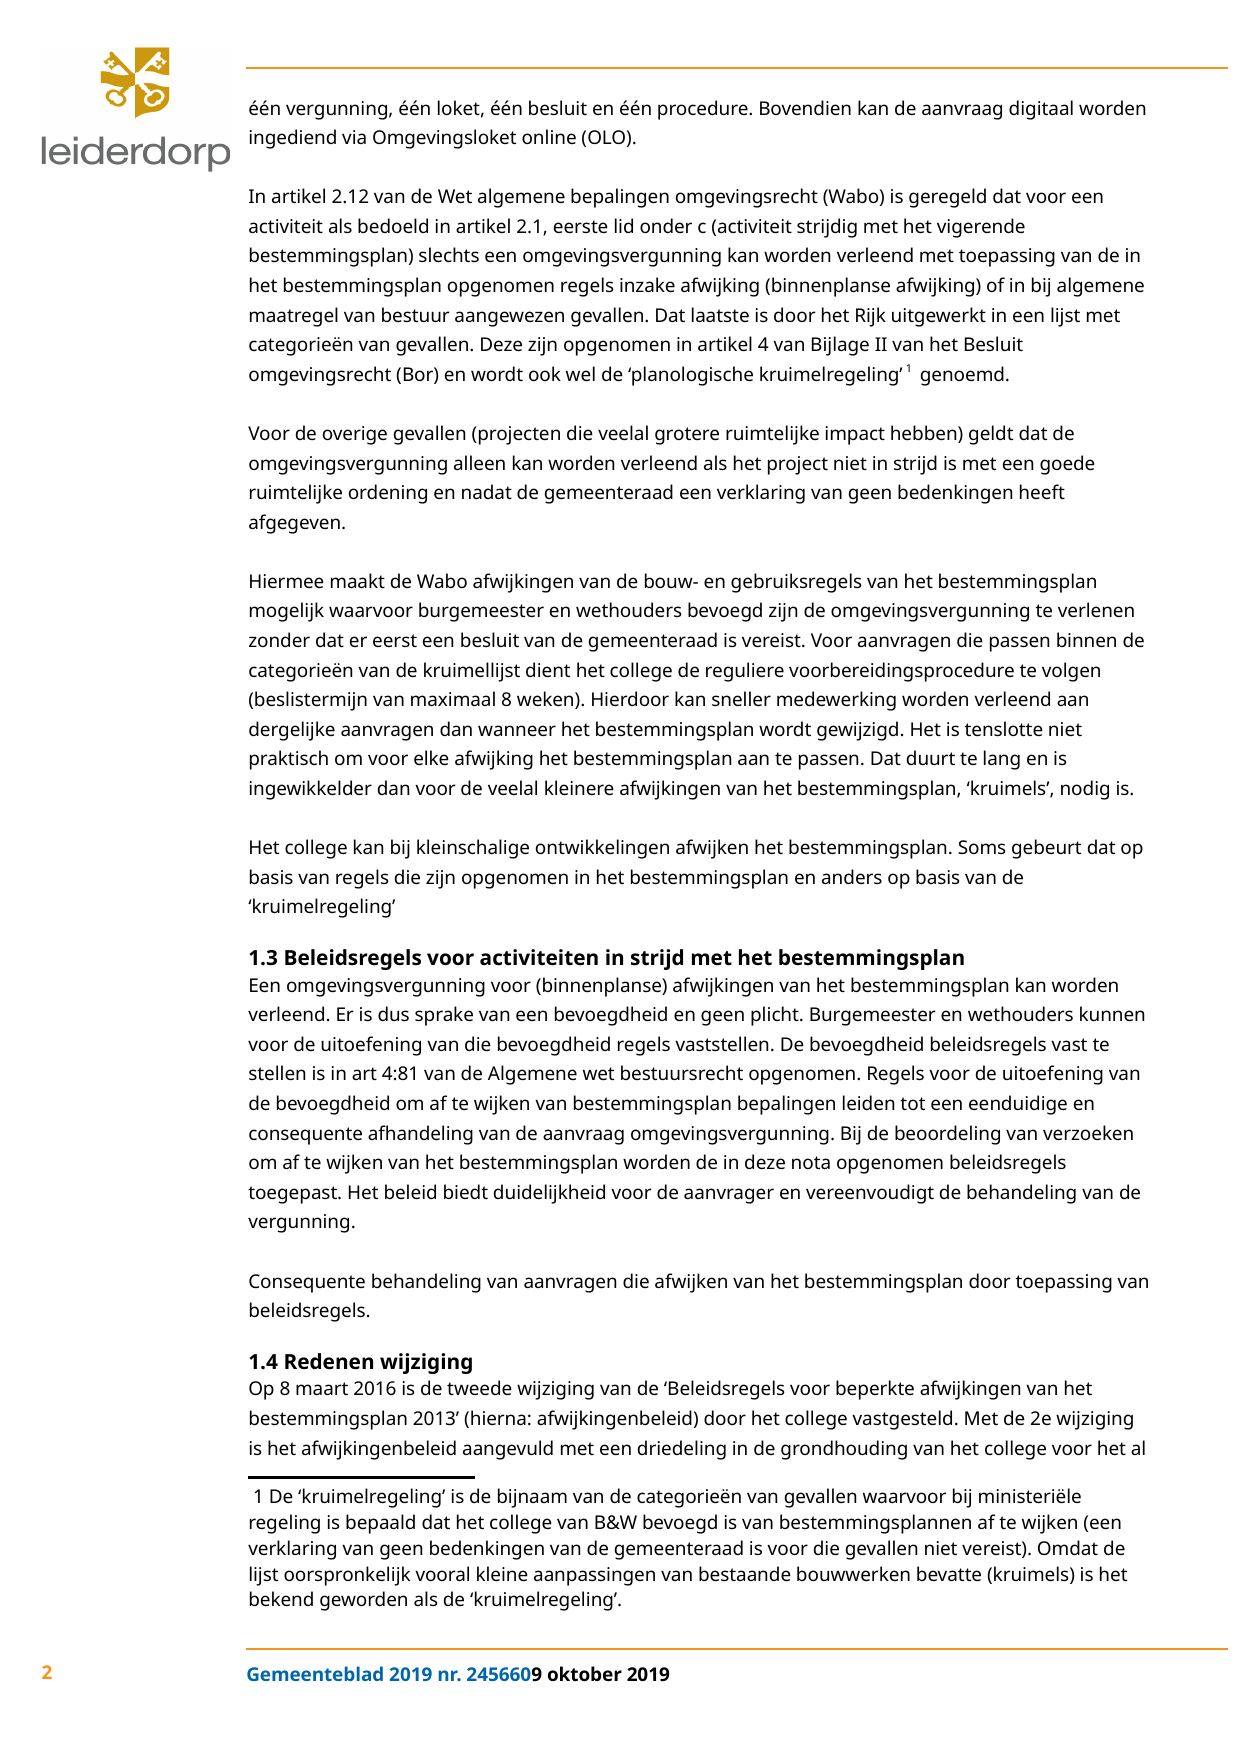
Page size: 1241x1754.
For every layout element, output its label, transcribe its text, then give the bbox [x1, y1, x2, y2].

text Hiermee maakt de Wabo afwijkingen van de bouw- en gebruiksregels van het bestemmingsplan mogelijk waarvoor burgemeester en wethouders bevoegd zijn de omgevingsvergunning te verlenen zonder dat er eerst een besluit van de gemeenteraad is vereist. Voor aanvragen die passen binnen de categorieën van de kruimellijst dient het college de reguliere voorbereidingsprocedure te volgen (beslistermijn van maximaal 8 weken). Hierdoor kan sneller medewerking worden verleend aan dergelijke aanvragen dan wanneer het bestemmingsplan wordt gewijzigd. Het is tenslotte niet praktisch om voor elke afwijking het bestemmingsplan aan te passen. Dat duurt te lang en is ingewikkelder dan voor de veelal kleinere afwijkingen van het bestemmingsplan, ‘kruimels’, nodig is. [248, 568, 1152, 801]
text Een omgevingsvergunning voor (binnenplanse) afwijkingen van het bestemmingsplan kan worden verleend. Er is dus sprake van een bevoegdheid en geen plicht. Burgemeester en wethouders kunnen voor de uitoefening van die bevoegdheid regels vaststellen. De bevoegdheid beleidsregels vast te stellen is in art 4:81 van de Algemene wet bestuursrecht opgenomen. Regels voor de uitoefening van de bevoegdheid om af te wijken van bestemmingsplan bepalingen leiden tot een eenduidige en consequente afhandeling van de aanvraag omgevingsvergunning. Bij de beoordeling van verzoeken om af te wijken van het bestemmingsplan worden de in deze nota opgenomen beleidsregels toegepast. Het beleid biedt duidelijkheid voor de aanvrager en vereenvoudigt de behandeling van de vergunning. [248, 972, 1152, 1234]
text Voor de overige gevallen (projecten die veelal grotere ruimtelijke impact hebben) geldt dat de omgevingsvergunning alleen kan worden verleend als het project niet in strijd is met een goede ruimtelijke ordening en nadat de gemeenteraad een verklaring van geen bedenkingen heeft afgegeven. [248, 420, 1152, 535]
text 1.4 Redenen wijziging [248, 1347, 1152, 1376]
text één vergunning, één loket, één besluit en één procedure. Bovendien kan de aanvraag digitaal worden ingediend via Omgevingsloket online (OLO). [248, 95, 1152, 150]
text Op 8 maart 2016 is de tweede wijziging van de ‘Beleidsregels voor beperkte afwijkingen van het bestemmingsplan 2013’ (hierna: afwijkingenbeleid) door het college vastgesteld. Met de 2e wijziging is het afwijkingenbeleid aangevuld met een driedeling in de grondhouding van het college voor het al [248, 1376, 1152, 1461]
text In artikel 2.12 van de Wet algemene bepalingen omgevingsrecht (Wabo) is geregeld dat voor een activiteit als bedoeld in artikel 2.1, eerste lid onder c (activiteit strijdig met het vigerende bestemmingsplan) slechts een omgevingsvergunning kan worden verleend met toepassing van de in het bestemmingsplan opgenomen regels inzake afwijking (binnenplanse afwijking) of in bij algemene maatregel van bestuur aangewezen gevallen. Dat laatste is door het Rijk uitgewerkt in een lijst met categorieën van gevallen. Deze zijn opgenomen in artikel 4 van Bijlage II van het Besluit omgevingsrecht (Bor) en wordt ook wel de ‘planologische kruimelregeling’ genoemd. [248, 183, 1152, 387]
text 1.3 Beleidsregels voor activiteiten in strijd met het bestemmingsplan [248, 943, 1152, 972]
table_header Consequente behandeling van aanvragen die afwijken van het bestemmingsplan door toepassing van beleidsregels. [248, 1268, 1152, 1323]
picture [41, 47, 231, 172]
text De ‘kruimelregeling’ is de bijnaam van de categorieën van gevallen waarvoor bij ministeriële regeling is bepaald dat het college van B&W bevoegd is van bestemmingsplannen af te wijken (een verklaring van geen bedenkingen van de gemeenteraad is voor die gevallen niet vereist). Omdat de lijst oorspronkelijk vooral kleine aanpassingen van bestaande bouwwerken bevatte (kruimels) is het bekend geworden als de ‘kruimelregeling’. [248, 1483, 1152, 1612]
table_header Het college kan bij kleinschalige ontwikkelingen afwijken het bestemmingsplan. Soms gebeurt dat op basis van regels die zijn opgenomen in het bestemmingsplan en anders op basis van de ‘kruimelregeling’ [248, 835, 1152, 919]
